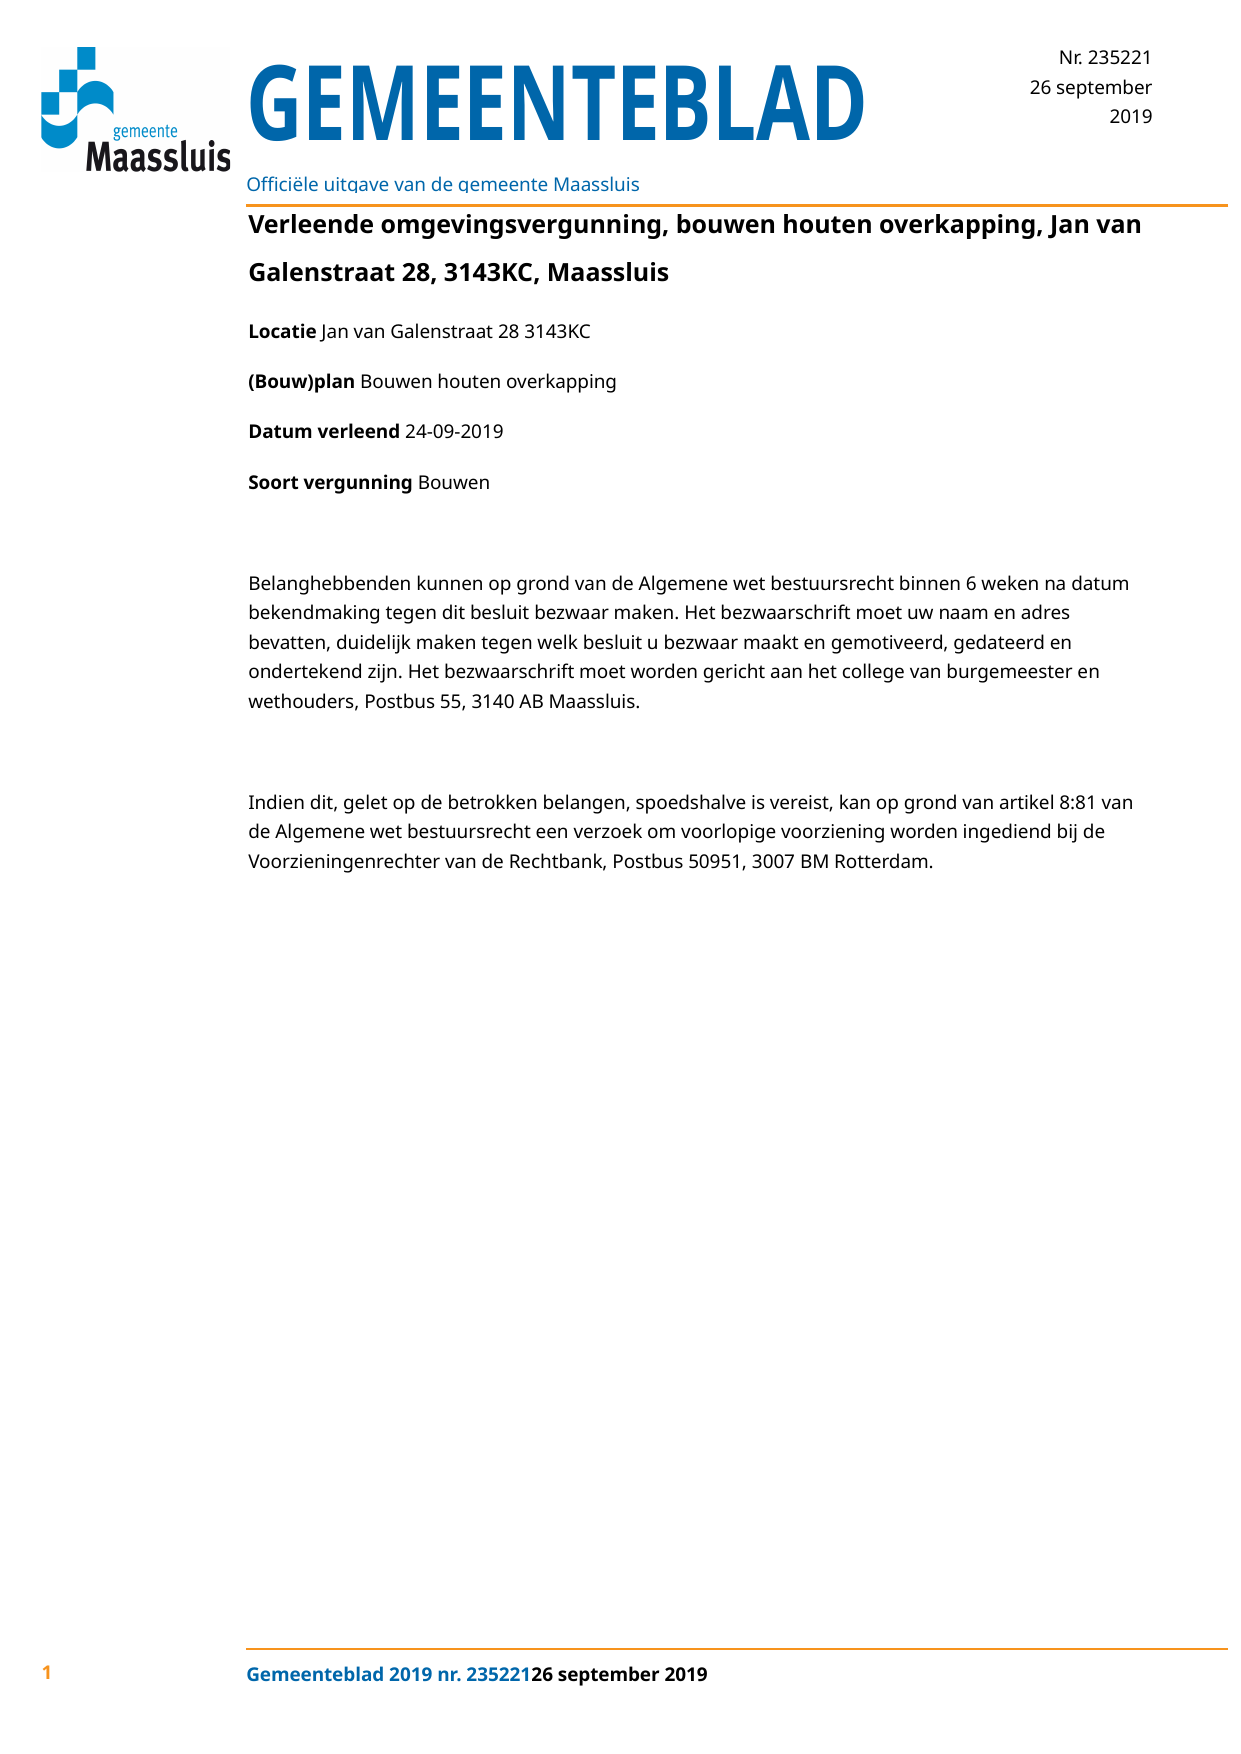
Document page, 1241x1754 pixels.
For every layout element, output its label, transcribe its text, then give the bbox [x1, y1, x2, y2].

text (Bouw)plan Bouwen houten overkapping [248, 368, 1152, 394]
text Indien dit, gelet op de betrokken belangen, spoedshalve is vereist, kan op grond van artikel 8:81 van de Algemene wet bestuursrecht een verzoek om voorlopige voorziening worden ingediend bij de Voorzieningenrechter van de Rechtbank, Postbus 50951, 3007 BM Rotterdam. [248, 789, 1152, 874]
text Soort vergunning Bouwen [248, 469, 1152, 495]
text Datum verleend 24-09-2019 [248, 419, 1152, 444]
picture [41, 47, 77, 92]
picture [41, 47, 231, 172]
text Belanghebbenden kunnen op grond van de Algemene wet bestuursrecht binnen 6 weken na datum bekendmaking tegen dit besluit bezwaar maken. Het bezwaarschrift moet uw naam en adres bevatten, duidelijk maken tegen welk besluit u bezwaar maakt en gemotiveerd, gedateerd en ondertekend zijn. Het bezwaarschrift moet worden gericht aan het college van burgemeester en wethouders, Postbus 55, 3140 AB Maassluis. [248, 570, 1152, 714]
text Locatie Jan van Galenstraat 28 3143KC [248, 318, 1152, 344]
text Verleende omgevingsvergunning, bouwen houten overkapping, Jan van Galenstraat 28, 3143KC, Maassluis [248, 207, 1152, 288]
